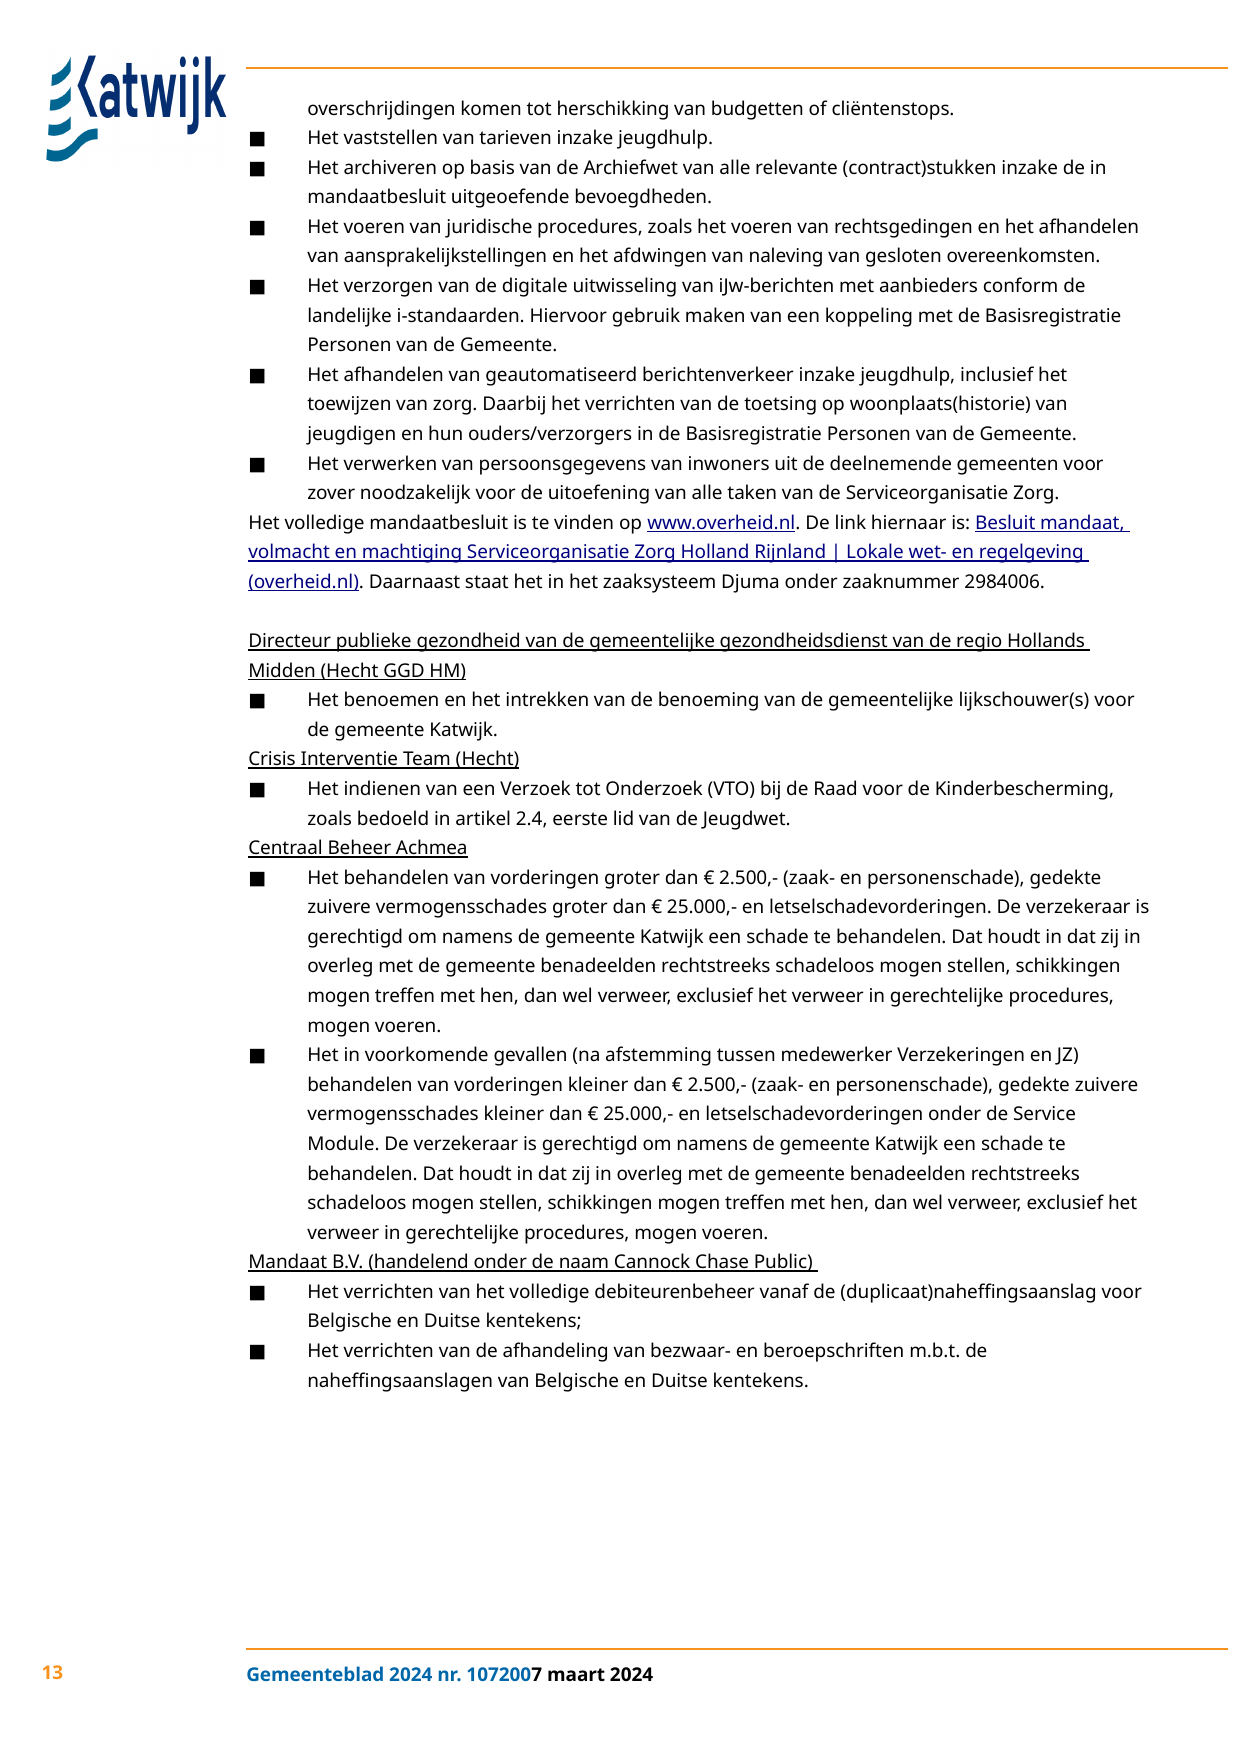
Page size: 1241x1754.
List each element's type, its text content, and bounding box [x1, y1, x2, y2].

text Directeur publieke gezondheid van de gemeentelijke gezondheidsdienst van de regio Hollands Midden (Hecht GGD HM) [248, 627, 1152, 683]
list Het verwerken van persoonsgegevens van inwoners uit de deelnemende gemeenten voor zover noodzakelijk voor de uitoefening van alle taken van de Serviceorganisatie Zorg. [248, 450, 1152, 505]
picture [41, 47, 231, 172]
text Mandaat B.V. (handelend onder de naam Cannock Chase Public) [248, 1248, 1152, 1274]
list Het benoemen en het intrekken van de benoeming van de gemeentelijke lijkschouwer(s) voor de gemeente Katwijk. [248, 686, 1152, 742]
text Crisis Interventie Team (Hecht) [248, 746, 1152, 771]
list Het verrichten van het volledige debiteurenbeheer vanaf de (duplicaat)naheffingsaanslag voor Belgische en Duitse kentekens; [248, 1278, 1152, 1333]
list Het vaststellen van tarieven inzake jeugdhulp. [248, 124, 1152, 150]
list Het verrichten van de afhandeling van bezwaar- en beroepschriften m.b.t. de naheffingsaanslagen van Belgische en Duitse kentekens. [248, 1337, 1152, 1393]
text Centraal Beheer Achmea [248, 834, 1152, 860]
list Het in voorkomende gevallen (na afstemming tussen medewerker Verzekeringen en JZ) behandelen van vorderingen kleiner dan € 2.500,- (zaak- en personenschade), gedekte zuivere vermogensschades kleiner dan € 25.000,- en letselschadevorderingen onder de Service Module. De verzekeraar is gerechtigd om namens de gemeente Katwijk een schade te behandelen. Dat houdt in dat zij in overleg met de gemeente benadeelden rechtstreeks schadeloos mogen stellen, schikkingen mogen treffen met hen, dan wel verweer, exclusief het verweer in gerechtelijke procedures, mogen voeren. [248, 1041, 1152, 1245]
list Het verzorgen van de digitale uitwisseling van iJw-berichten met aanbieders conform de landelijke i-standaarden. Hiervoor gebruik maken van een koppeling met de Basisregistratie Personen van de Gemeente. [248, 272, 1152, 357]
list Het afhandelen van geautomatiseerd berichtenverkeer inzake jeugdhulp, inclusief het toewijzen van zorg. Daarbij het verrichten van de toetsing op woonplaats(historie) van jeugdigen en hun ouders/verzorgers in de Basisregistratie Personen van de Gemeente. [248, 361, 1152, 446]
list Het archiveren op basis van de Archiefwet van alle relevante (contract)stukken inzake de in mandaatbesluit uitgeoefende bevoegdheden. [248, 154, 1152, 209]
list Het voeren van juridische procedures, zoals het voeren van rechtsgedingen en het afhandelen van aansprakelijkstellingen en het afdwingen van naleving van gesloten overeenkomsten. [248, 213, 1152, 268]
list overschrijdingen komen tot herschikking van budgetten of cliëntenstops. [248, 95, 1152, 121]
text Het volledige mandaatbesluit is te vinden op www.overheid.nl. De link hiernaar is: Besluit mandaat, volmacht en machtiging Serviceorganisatie Zorg Holland Rijnland | Lokale wet- en regelgeving (overheid.nl). Daarnaast staat het in het zaaksysteem Djuma onder zaaknummer 2984006. [248, 509, 1152, 594]
list Het behandelen van vorderingen groter dan € 2.500,- (zaak- en personenschade), gedekte zuivere vermogensschades groter dan € 25.000,- en letselschadevorderingen. De verzekeraar is gerechtigd om namens de gemeente Katwijk een schade te behandelen. Dat houdt in dat zij in overleg met de gemeente benadeelden rechtstreeks schadeloos mogen stellen, schikkingen mogen treffen met hen, dan wel verweer, exclusief het verweer in gerechtelijke procedures, mogen voeren. [248, 864, 1152, 1038]
list Het indienen van een Verzoek tot Onderzoek (VTO) bij de Raad voor de Kinderbescherming, zoals bedoeld in artikel 2.4, eerste lid van de Jeugdwet. [248, 775, 1152, 831]
